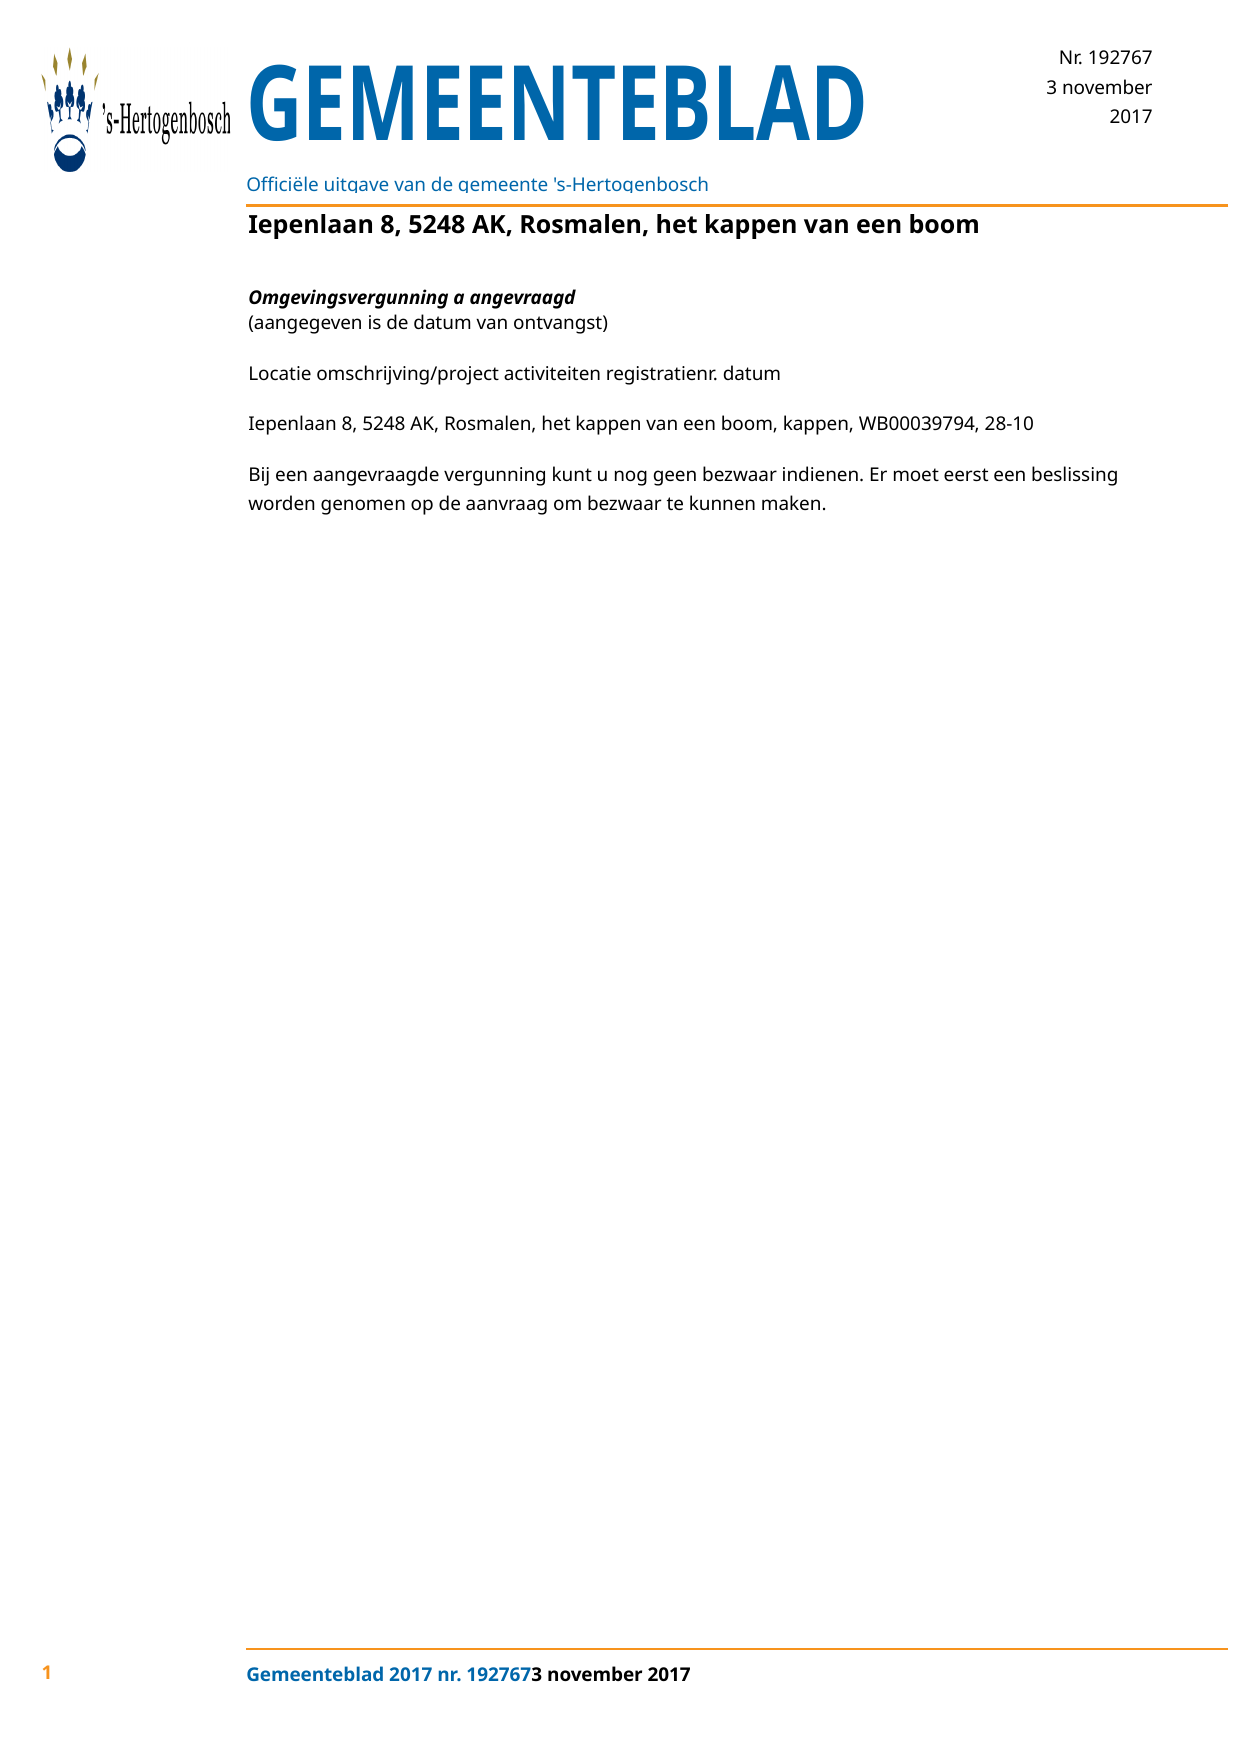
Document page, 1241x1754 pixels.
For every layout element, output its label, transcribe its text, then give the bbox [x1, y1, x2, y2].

picture [41, 47, 231, 172]
text Omgevingsvergunning a angevraagd [248, 284, 1152, 309]
text Iepenlaan 8, 5248 AK, Rosmalen, het kappen van een boom, kappen, WB00039794, 28-10 [248, 410, 1152, 436]
text Locatie omschrijving/project activiteiten registratienr. datum [248, 360, 1152, 386]
text (aangegeven is de datum van ontvangst) [248, 309, 1152, 335]
text Bij een aangevraagde vergunning kunt u nog geen bezwaar indienen. Er moet eerst een beslissing worden genomen op de aanvraag om bezwaar te kunnen maken. [248, 461, 1152, 516]
text Iepenlaan 8, 5248 AK, Rosmalen, het kappen van een boom [248, 207, 1152, 241]
